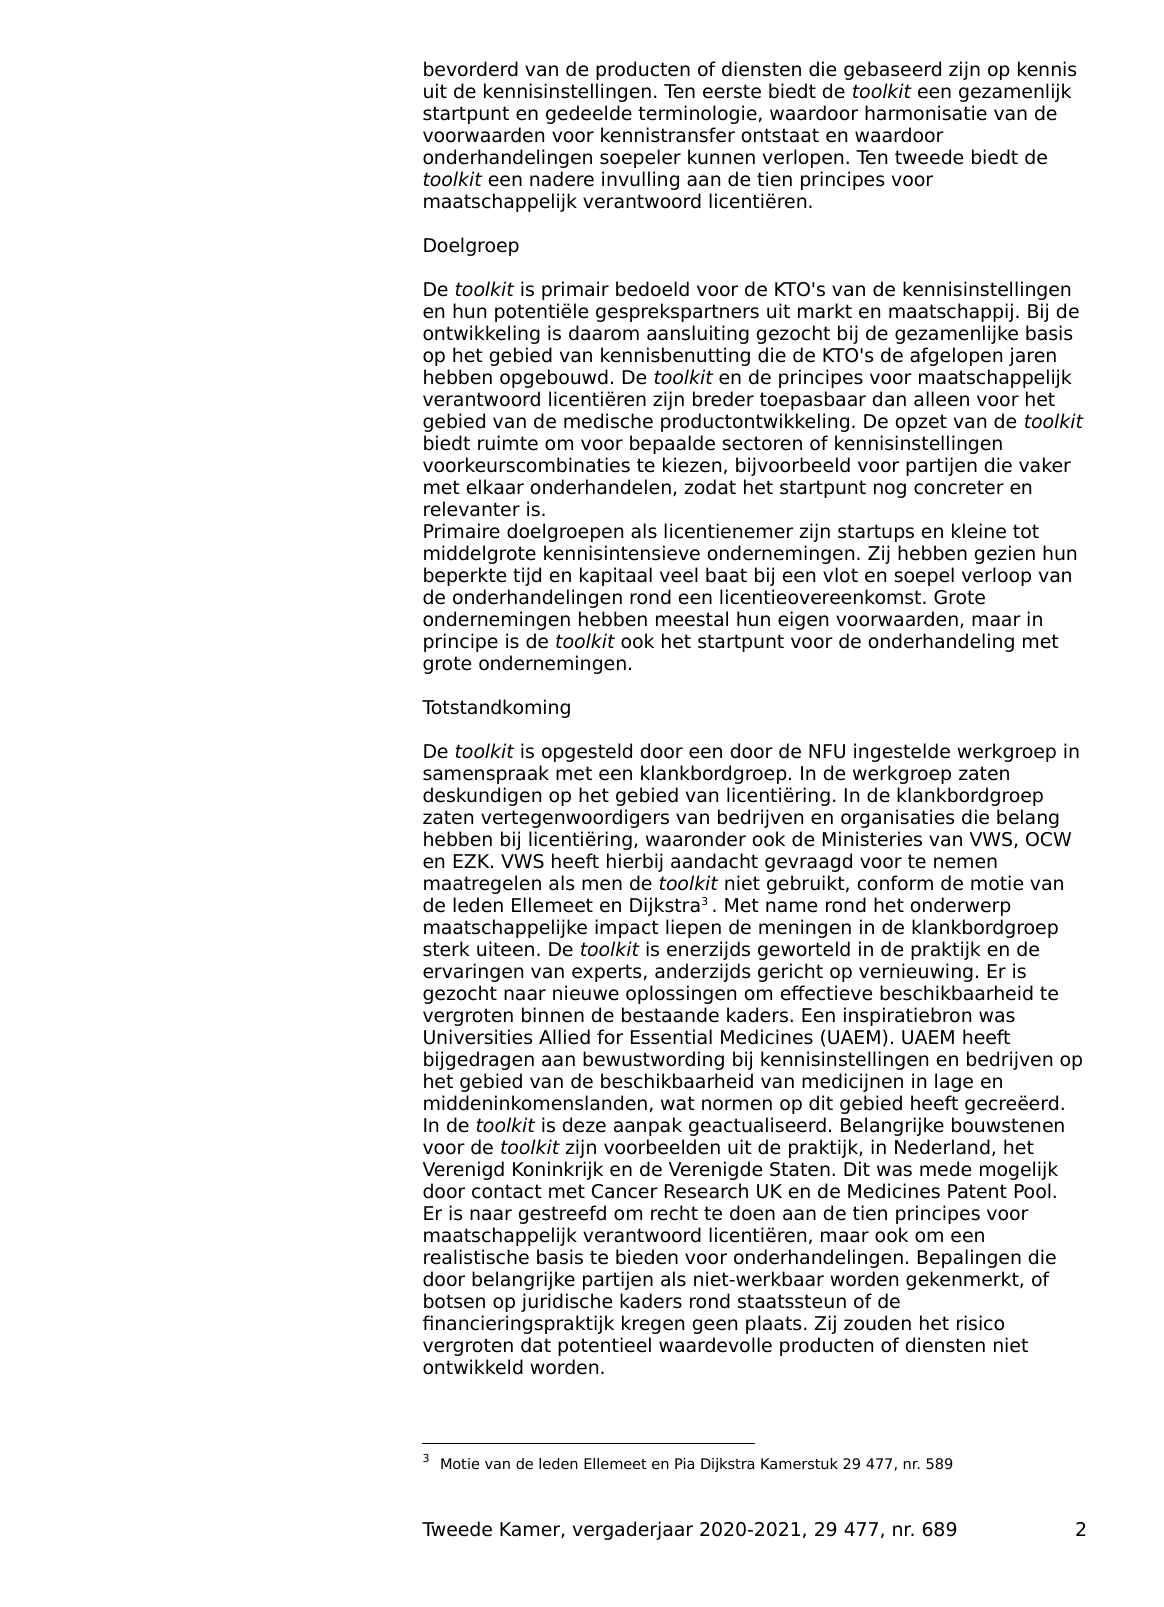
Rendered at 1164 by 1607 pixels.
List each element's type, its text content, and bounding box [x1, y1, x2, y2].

text Motie van de leden Ellemeet en Pia Dijkstra Kamerstuk 29 477, nr. 589 [422, 1452, 1087, 1474]
text Primaire doelgroepen als licentienemer zijn startups en kleine tot middelgrote kennisintensieve ondernemingen. Zij hebben gezien hun beperkte tijd en kapitaal veel baat bij een vlot en soepel verloop van de onderhandelingen rond een licentieovereenkomst. Grote ondernemingen hebben meestal hun eigen voorwaarden, maar in principe is de toolkit ook het startpunt voor de onderhandeling met grote ondernemingen. [422, 521, 1087, 675]
subtitle Doelgroep [422, 235, 1087, 257]
text De toolkit is primair bedoeld voor de KTO's van de kennisinstellingen en hun potentiële gesprekspartners uit markt en maatschappij. Bij de ontwikkeling is daarom aansluiting gezocht bij de gezamenlijke basis op het gebied van kennisbenutting die de KTO's de afgelopen jaren hebben opgebouwd. De toolkit en de principes voor maatschappelijk verantwoord licentiëren zijn breder toepasbaar dan alleen voor het gebied van de medische productontwikkeling. De opzet van de toolkit biedt ruimte om voor bepaalde sectoren of kennisinstellingen voorkeurscombinaties te kiezen, bijvoorbeeld voor partijen die vaker met elkaar onderhandelen, zodat het startpunt nog concreter en relevanter is. [422, 279, 1087, 521]
text De toolkit is opgesteld door een door de NFU ingestelde werkgroep in samenspraak met een klankbordgroep. In de werkgroep zaten deskundigen op het gebied van licentiëring. In de klankbordgroep zaten vertegenwoordigers van bedrijven en organisaties die belang hebben bij licentiëring, waaronder ook de Ministeries van VWS, OCW en EZK. VWS heeft hierbij aandacht gevraagd voor te nemen maatregelen als men de toolkit niet gebruikt, conform de motie van de leden Ellemeet en Dijkstra. Met name rond het onderwerp maatschappelijke impact liepen de meningen in de klankbordgroep sterk uiteen. De toolkit is enerzijds geworteld in de praktijk en de ervaringen van experts, anderzijds gericht op vernieuwing. Er is gezocht naar nieuwe oplossingen om effectieve beschikbaarheid te vergroten binnen de bestaande kaders. Een inspiratiebron was Universities Allied for Essential Medicines (UAEM). UAEM heeft bijgedragen aan bewustwording bij kennisinstellingen en bedrijven op het gebied van de beschikbaarheid van medicijnen in lage en middeninkomenslanden, wat normen op dit gebied heeft gecreëerd. In de toolkit is deze aanpak geactualiseerd. Belangrijke bouwstenen voor de toolkit zijn voorbeelden uit de praktijk, in Nederland, het Verenigd Koninkrijk en de Verenigde Staten. Dit was mede mogelijk door contact met Cancer Research UK en de Medicines Patent Pool. [422, 741, 1087, 1203]
subtitle Totstandkoming [422, 697, 1087, 719]
text bevorderd van de producten of diensten die gebaseerd zijn op kennis uit de kennisinstellingen. Ten eerste biedt de toolkit een gezamenlijk startpunt en gedeelde terminologie, waardoor harmonisatie van de voorwaarden voor kennistransfer ontstaat en waardoor onderhandelingen soepeler kunnen verlopen. Ten tweede biedt de toolkit een nadere invulling aan de tien principes voor maatschappelijk verantwoord licentiëren. [422, 59, 1087, 213]
text Er is naar gestreefd om recht te doen aan de tien principes voor maatschappelijk verantwoord licentiëren, maar ook om een realistische basis te bieden voor onderhandelingen. Bepalingen die door belangrijke partijen als niet-werkbaar worden gekenmerkt, of botsen op juridische kaders rond staatssteun of de financieringspraktijk kregen geen plaats. Zij zouden het risico vergroten dat potentieel waardevolle producten of diensten niet ontwikkeld worden. [422, 1203, 1087, 1379]
